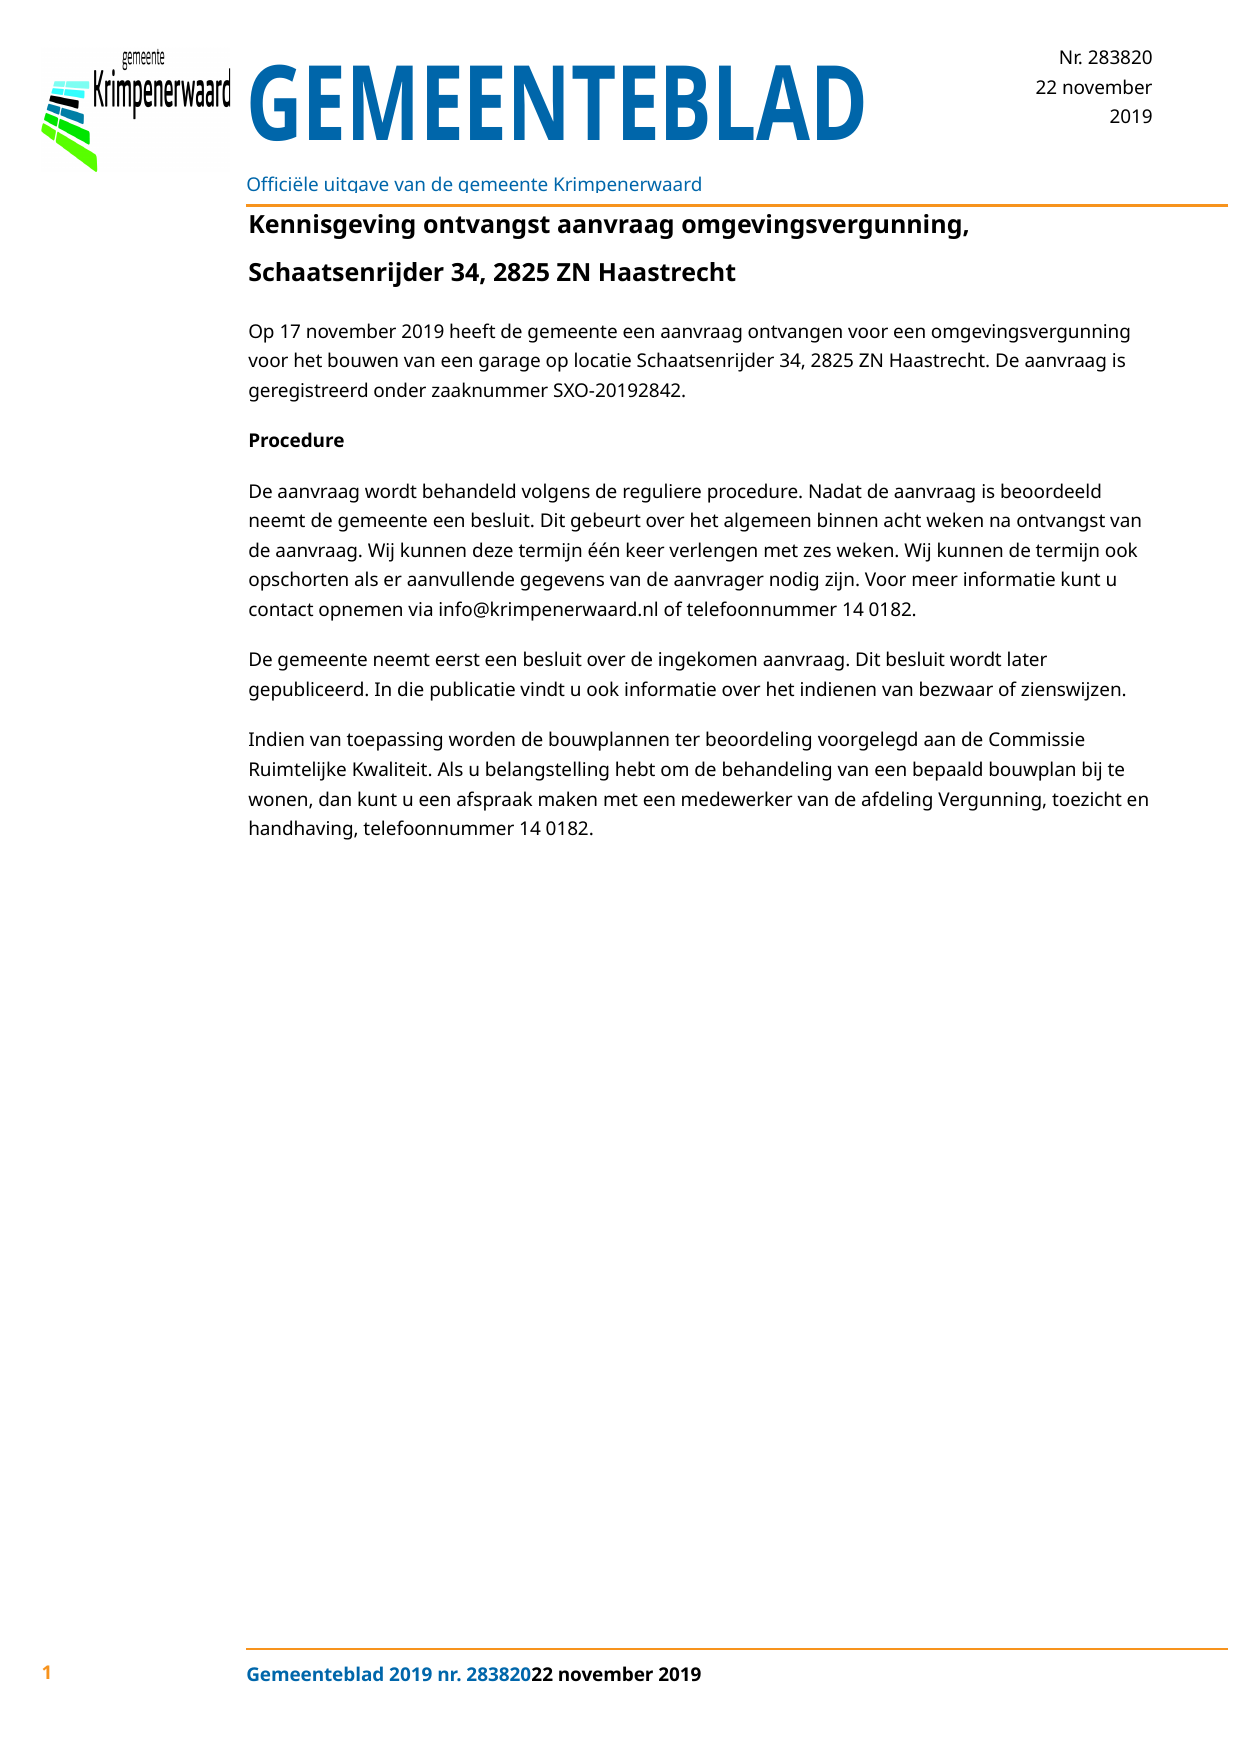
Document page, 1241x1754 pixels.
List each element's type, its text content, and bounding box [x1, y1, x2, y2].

text Op 17 november 2019 heeft de gemeente een aanvraag ontvangen voor een omgevingsvergunning voor het bouwen van een garage op locatie Schaatsenrijder 34, 2825 ZN Haastrecht. De aanvraag is geregistreerd onder zaaknummer SXO-20192842. [248, 318, 1152, 403]
text Indien van toepassing worden de bouwplannen ter beoordeling voorgelegd aan de Commissie Ruimtelijke Kwaliteit. Als u belangstelling hebt om de behandeling van een bepaald bouwplan bij te wonen, dan kunt u een afspraak maken met een medewerker van de afdeling Vergunning, toezicht en handhaving, telefoonnummer 14 0182. [248, 727, 1152, 841]
picture [41, 47, 231, 172]
text Procedure [248, 427, 1152, 453]
text De aanvraag wordt behandeld volgens de reguliere procedure. Nadat de aanvraag is beoordeeld neemt de gemeente een besluit. Dit gebeurt over het algemeen binnen acht weken na ontvangst van de aanvraag. Wij kunnen deze termijn één keer verlengen met zes weken. Wij kunnen de termijn ook opschorten als er aanvullende gegevens van de aanvrager nodig zijn. Voor meer informatie kunt u contact opnemen via info@krimpenerwaard.nl of telefoonnummer 14 0182. [248, 478, 1152, 622]
text Kennisgeving ontvangst aanvraag omgevingsvergunning, Schaatsenrijder 34, 2825 ZN Haastrecht [248, 207, 1152, 288]
text De gemeente neemt eerst een besluit over de ingekomen aanvraag. Dit besluit wordt later gepubliceerd. In die publicatie vindt u ook informatie over het indienen van bezwaar of zienswijzen. [248, 647, 1152, 702]
